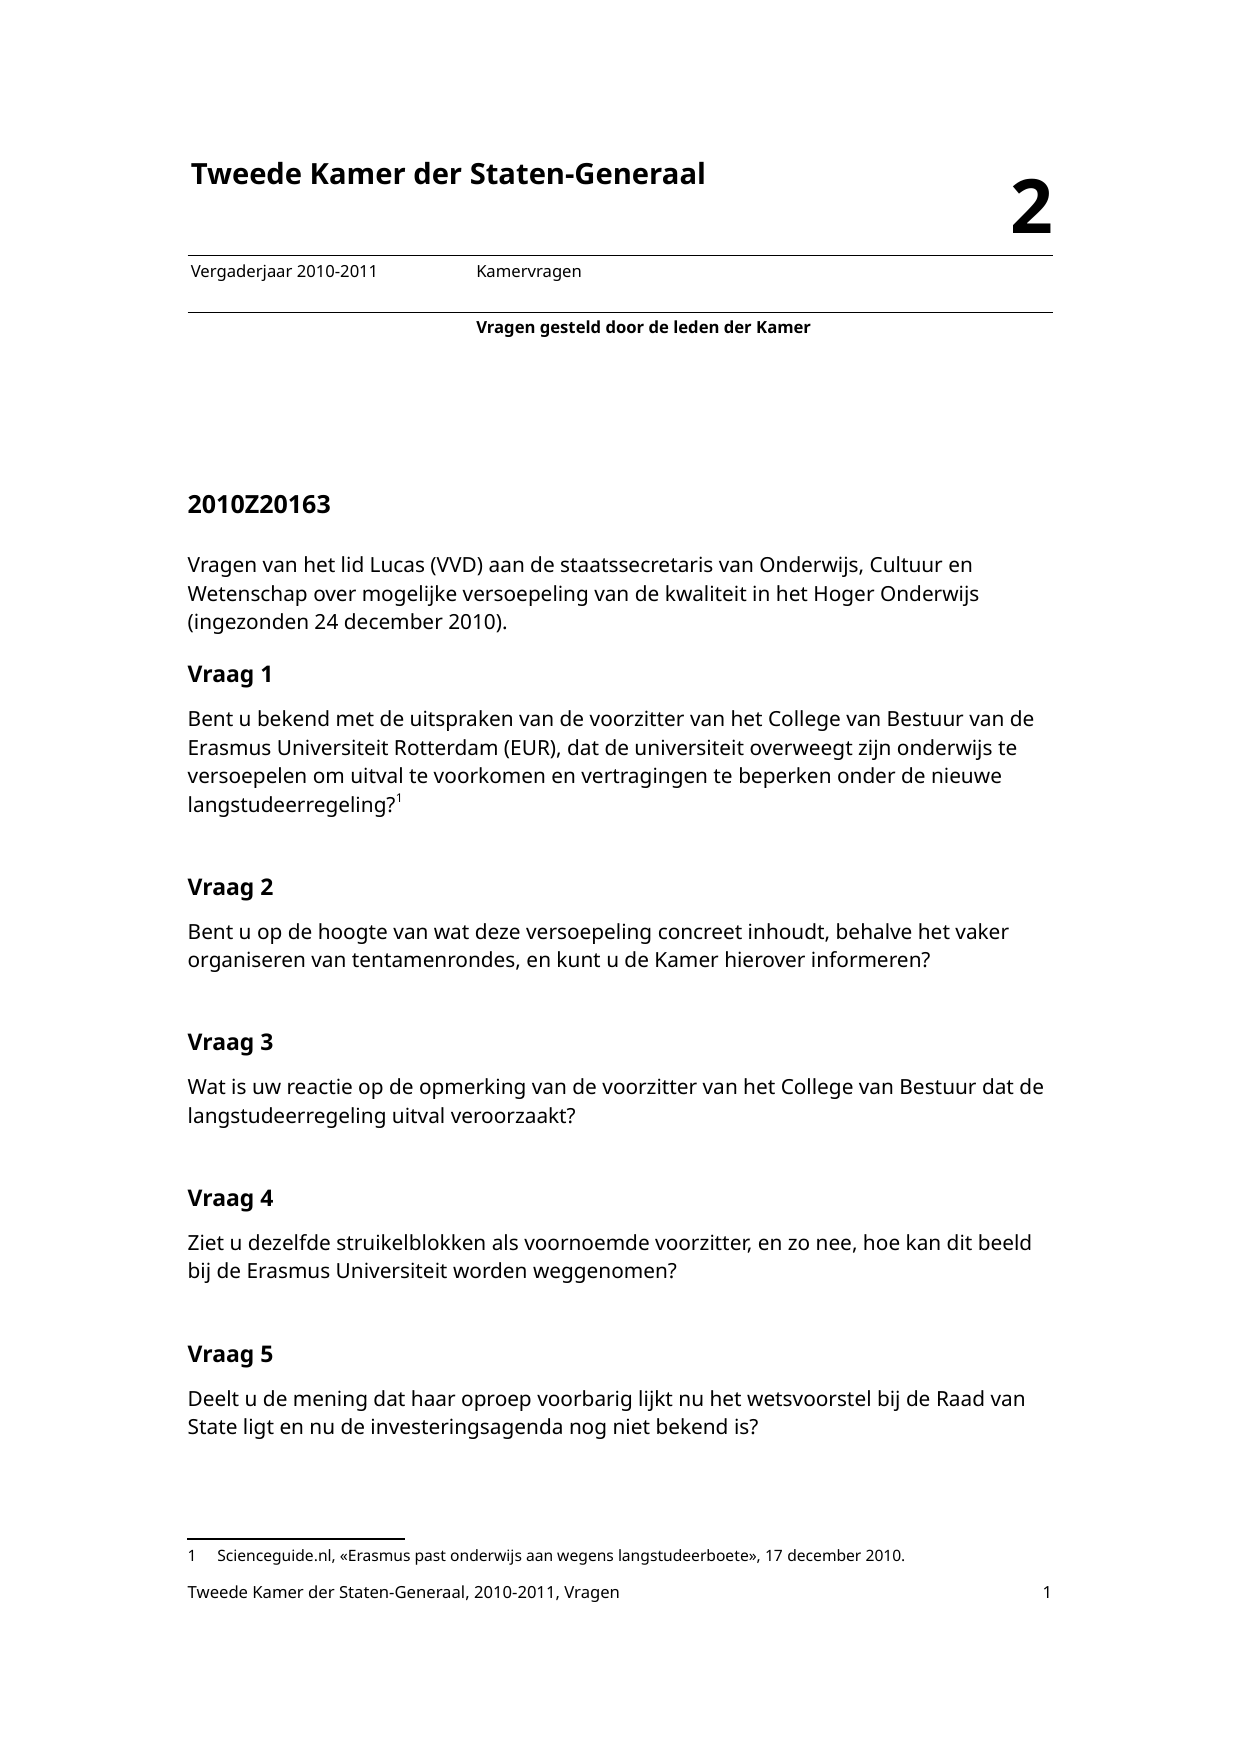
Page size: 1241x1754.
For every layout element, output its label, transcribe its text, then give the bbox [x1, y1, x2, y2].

text Bent u op de hoogte van wat deze versoepeling concreet inhoudt, behalve het vaker organiseren van tentamenrondes, en kunt u de Kamer hierover informeren? [187, 917, 1053, 974]
text Wat is uw reactie op de opmerking van de voorzitter van het College van Bestuur dat de langstudeerregeling uitval veroorzaakt? [187, 1072, 1053, 1129]
subtitle Vraag 2 [187, 871, 1053, 902]
table_cell Vragen gesteld door de leden der Kamer [473, 313, 1053, 339]
subtitle Vraag 5 [187, 1337, 1053, 1369]
subtitle Vraag 1 [187, 658, 1053, 689]
subtitle Vraag 3 [187, 1026, 1053, 1057]
table_cell Vergaderjaar 2010-2011 [188, 256, 473, 312]
table_header 2 [880, 150, 1053, 255]
text 2010Z20163 [187, 487, 1053, 521]
table_cell Kamervragen [473, 256, 1053, 312]
text Deelt u de mening dat haar oproep voorbarig lijkt nu het wetsvoorstel bij de Raad van State ligt en nu de investeringsagenda nog niet bekend is? [187, 1384, 1053, 1441]
table_header Tweede Kamer der Staten-Generaal [188, 150, 879, 255]
text Scienceguide.nl, «Erasmus past onderwijs aan wegens langstudeerboete», 17 december 2010. [187, 1509, 1053, 1566]
subtitle Vraag 4 [187, 1182, 1053, 1213]
text Ziet u dezelfde struikelblokken als voornoemde voorzitter, en zo nee, hoe kan dit beeld bij de Erasmus Universiteit worden weggenomen? [187, 1228, 1053, 1285]
text Vragen van het lid Lucas (VVD) aan de staatssecretaris van Onderwijs, Cultuur en Wetenschap over mogelijke versoepeling van de kwaliteit in het Hoger Onderwijs (ingezonden 24 december 2010). [187, 550, 1053, 636]
table_cell [188, 313, 473, 339]
text Bent u bekend met de uitspraken van de voorzitter van het College van Bestuur van de Erasmus Universiteit Rotterdam (EUR), dat de universiteit overweegt zijn onderwijs te versoepelen om uitval te voorkomen en vertragingen te beperken onder de nieuwe langstudeerregeling? [187, 704, 1053, 818]
